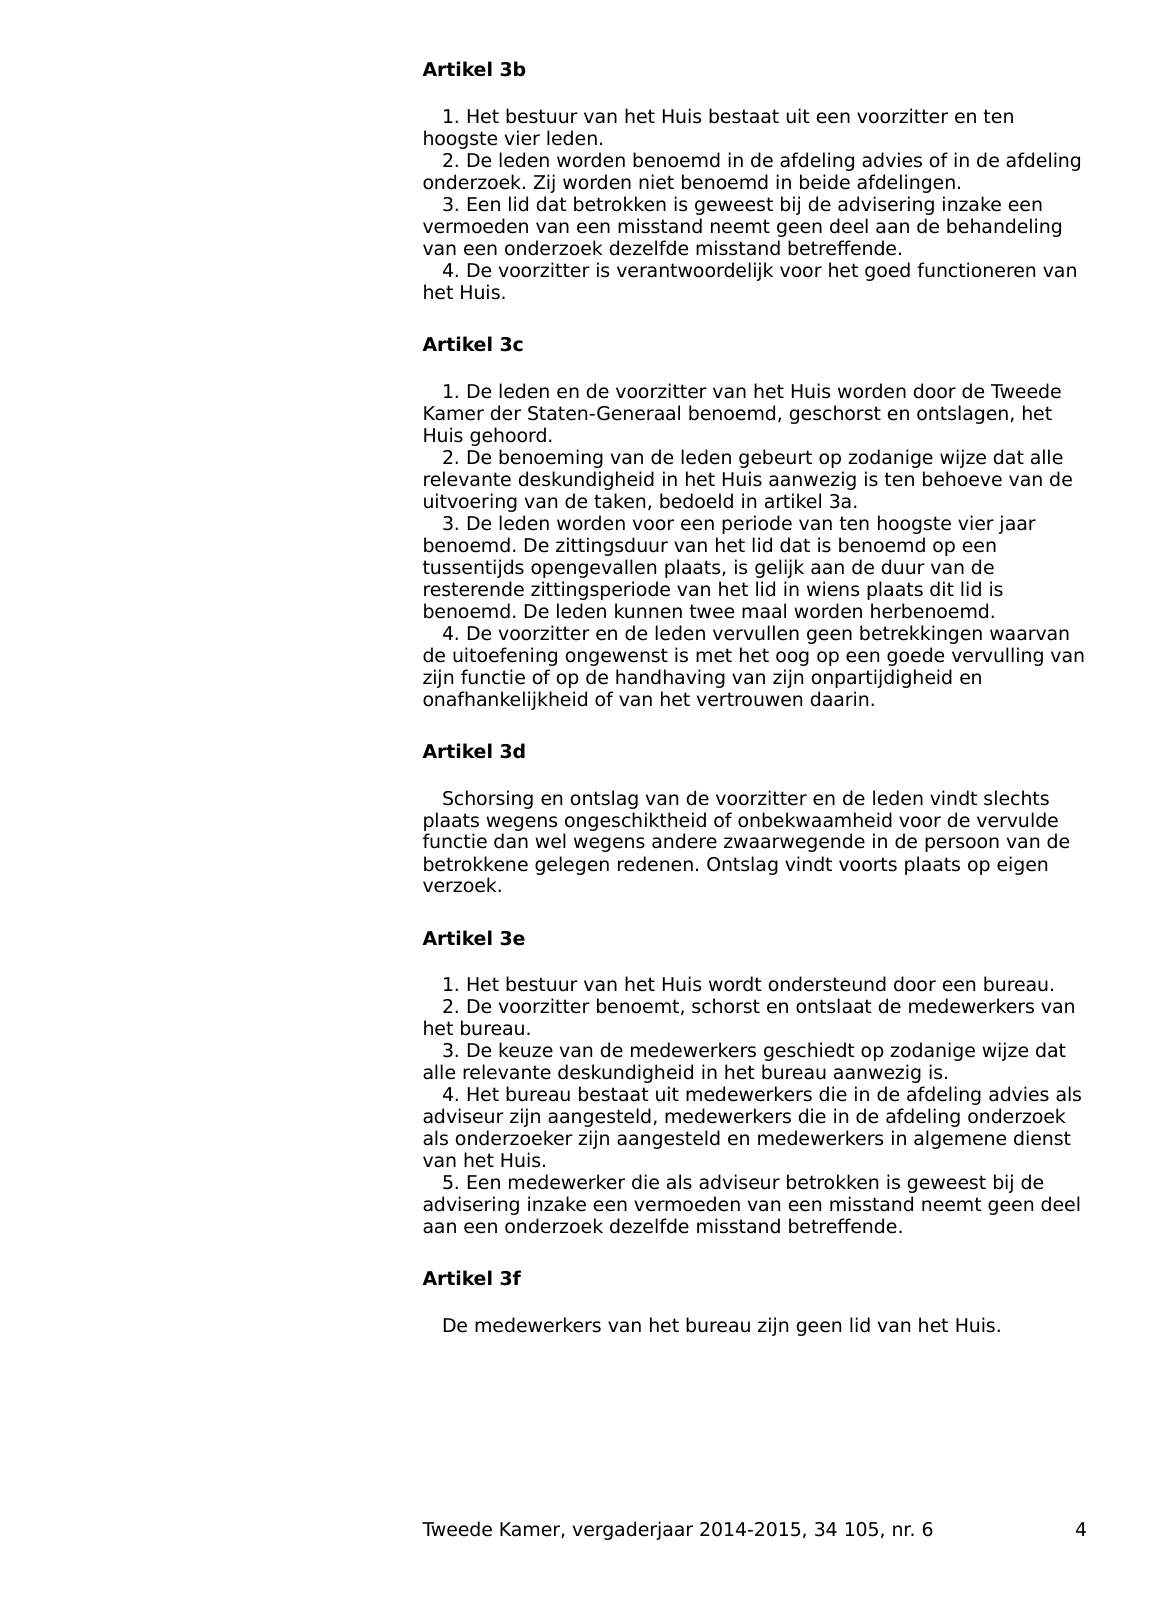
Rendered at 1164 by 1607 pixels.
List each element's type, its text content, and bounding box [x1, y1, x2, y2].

subtitle Artikel 3f [422, 1268, 1087, 1290]
subtitle Artikel 3e [422, 927, 1087, 949]
text 1. Het bestuur van het Huis wordt ondersteund door een bureau. [422, 974, 1087, 996]
text De medewerkers van het bureau zijn geen lid van het Huis. [422, 1315, 1087, 1337]
text 2. De voorzitter benoemt, schorst en ontslaat de medewerkers van het bureau. [422, 996, 1087, 1040]
text 1. Het bestuur van het Huis bestaat uit een voorzitter en ten hoogste vier leden. [422, 106, 1087, 150]
text 1. De leden en de voorzitter van het Huis worden door de Tweede Kamer der Staten-Generaal benoemd, geschorst en ontslagen, het Huis gehoord. [422, 381, 1087, 447]
text 2. De leden worden benoemd in de afdeling advies of in de afdeling onderzoek. Zij worden niet benoemd in beide afdelingen. [422, 150, 1087, 194]
text 3. De leden worden voor een periode van ten hoogste vier jaar benoemd. De zittingsduur van het lid dat is benoemd op een tussentijds opengevallen plaats, is gelijk aan de duur van de resterende zittingsperiode van het lid in wiens plaats dit lid is benoemd. De leden kunnen twee maal worden herbenoemd. [422, 513, 1087, 623]
text Schorsing en ontslag van de voorzitter en de leden vindt slechts plaats wegens ongeschiktheid of onbekwaamheid voor de vervulde functie dan wel wegens andere zwaarwegende in de persoon van de betrokkene gelegen redenen. Ontslag vindt voorts plaats op eigen verzoek. [422, 787, 1087, 897]
subtitle Artikel 3d [422, 741, 1087, 762]
text 3. Een lid dat betrokken is geweest bij de advisering inzake een vermoeden van een misstand neemt geen deel aan de behandeling van een onderzoek dezelfde misstand betreffende. [422, 194, 1087, 260]
text 4. De voorzitter en de leden vervullen geen betrekkingen waarvan de uitoefening ongewenst is met het oog op een goede vervulling van zijn functie of op de handhaving van zijn onpartijdigheid en onafhankelijkheid of van het vertrouwen daarin. [422, 623, 1087, 711]
subtitle Artikel 3b [422, 59, 1087, 81]
subtitle Artikel 3c [422, 334, 1087, 356]
text 2. De benoeming van de leden gebeurt op zodanige wijze dat alle relevante deskundigheid in het Huis aanwezig is ten behoeve van de uitvoering van de taken, bedoeld in artikel 3a. [422, 447, 1087, 513]
text 5. Een medewerker die als adviseur betrokken is geweest bij de advisering inzake een vermoeden van een misstand neemt geen deel aan een onderzoek dezelfde misstand betreffende. [422, 1172, 1087, 1238]
text 4. De voorzitter is verantwoordelijk voor het goed functioneren van het Huis. [422, 260, 1087, 304]
text 4. Het bureau bestaat uit medewerkers die in de afdeling advies als adviseur zijn aangesteld, medewerkers die in de afdeling onderzoek als onderzoeker zijn aangesteld en medewerkers in algemene dienst van het Huis. [422, 1084, 1087, 1172]
text 3. De keuze van de medewerkers geschiedt op zodanige wijze dat alle relevante deskundigheid in het bureau aanwezig is. [422, 1040, 1087, 1084]
